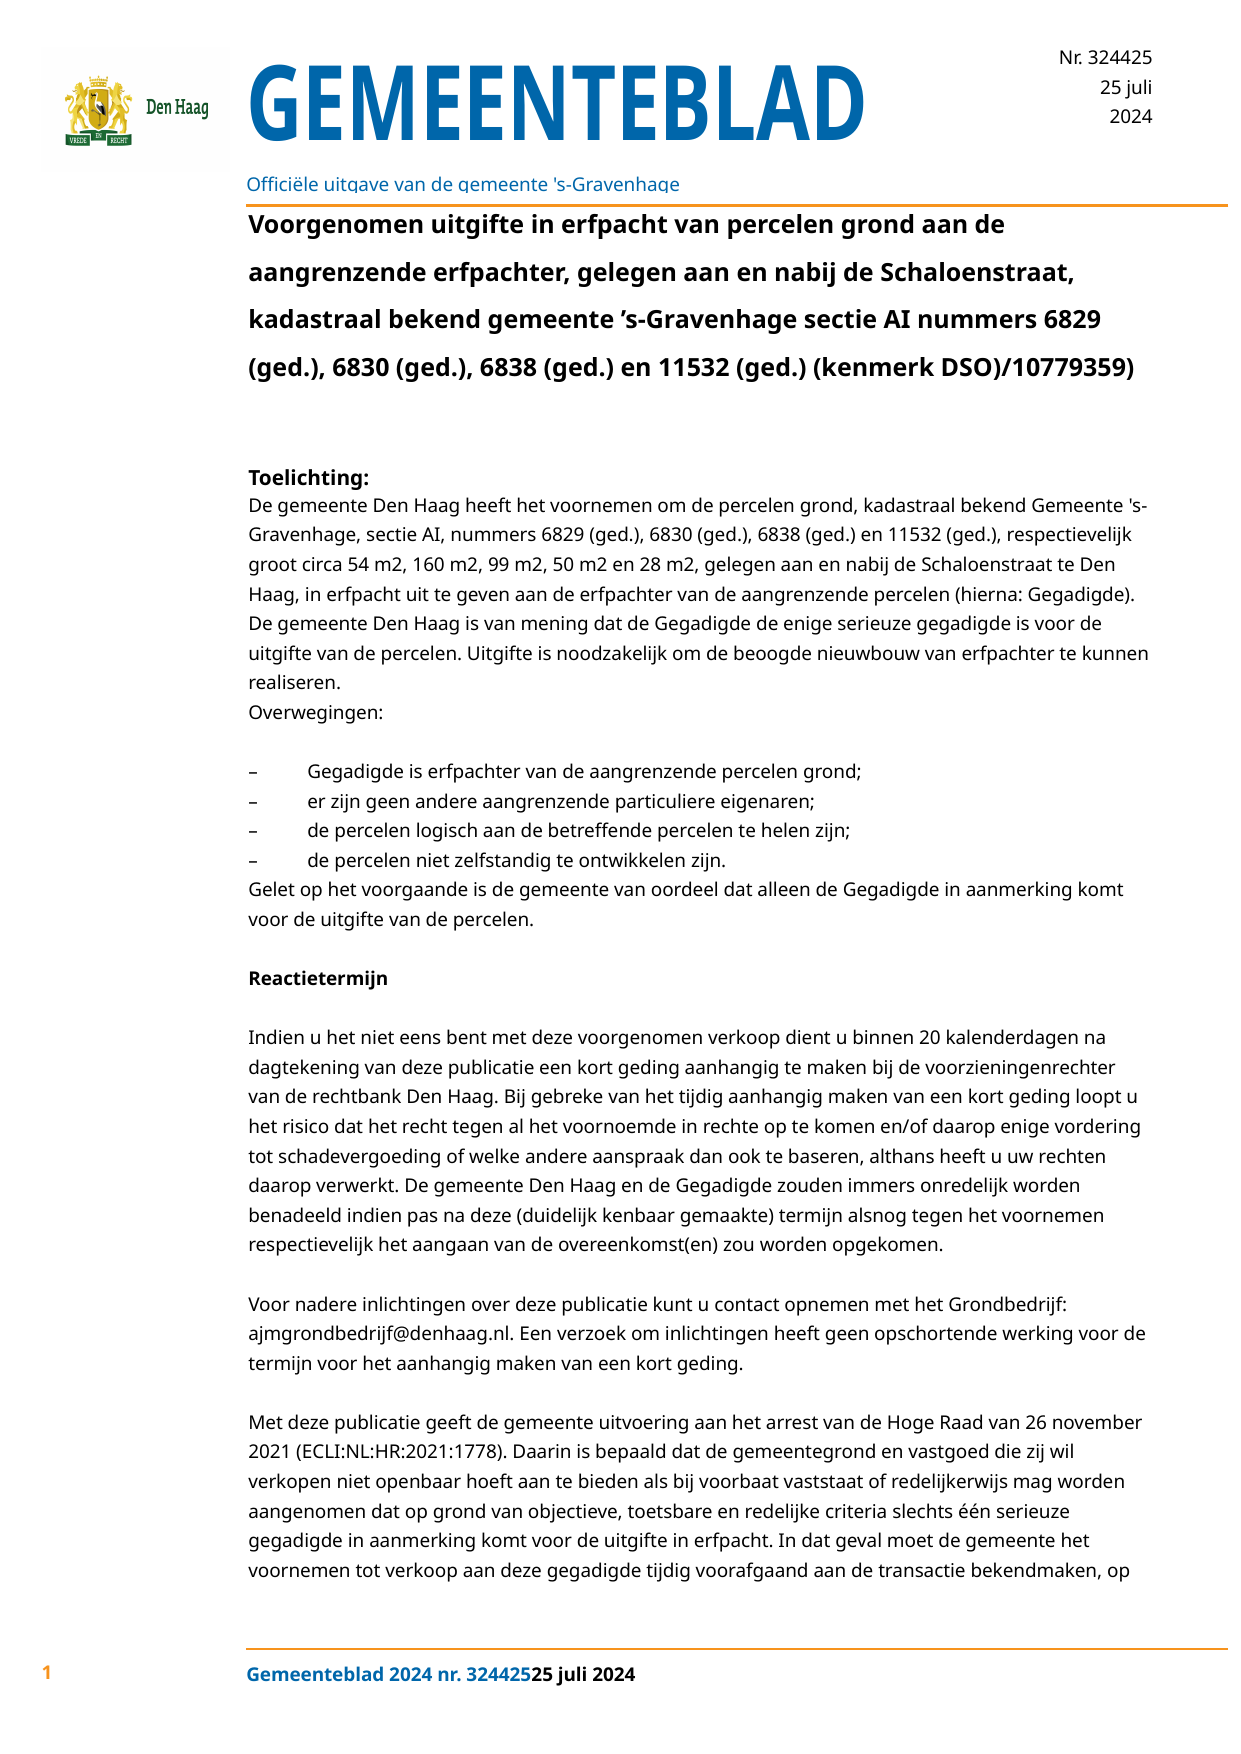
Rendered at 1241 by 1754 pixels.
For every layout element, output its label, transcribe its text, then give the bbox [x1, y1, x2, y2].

list de percelen niet zelfstandig te ontwikkelen zijn. [248, 847, 1152, 873]
text Indien u het niet eens bent met deze voorgenomen verkoop dient u binnen 20 kalenderdagen na dagtekening van deze publicatie een kort geding aanhangig te maken bij de voorzieningenrechter van de rechtbank Den Haag. Bij gebreke van het tijdig aanhangig maken van een kort geding loopt u het risico dat het recht tegen al het voornoemde in rechte op te komen en/of daarop enige vordering tot schadevergoeding of welke andere aanspraak dan ook te baseren, althans heeft u uw rechten daarop verwerkt. De gemeente Den Haag en de Gegadigde zouden immers onredelijk worden benadeeld indien pas na deze (duidelijk kenbaar gemaakte) termijn alsnog tegen het voornemen respectievelijk het aangaan van de overeenkomst(en) zou worden opgekomen. [248, 1024, 1152, 1257]
list de percelen logisch aan de betreffende percelen te helen zijn; [248, 817, 1152, 843]
text Overwegingen: [248, 699, 1152, 725]
text Toelichting: [248, 463, 1152, 492]
list er zijn geen andere aangrenzende particuliere eigenaren; [248, 788, 1152, 813]
text Gelet op het voorgaande is de gemeente van oordeel dat alleen de Gegadigde in aanmerking komt voor de uitgifte van de percelen. [248, 877, 1152, 932]
text Voorgenomen uitgifte in erfpacht van percelen grond aan de aangrenzende erfpachter, gelegen aan en nabij de Schaloenstraat, kadastraal bekend gemeente ’s-Gravenhage sectie AI nummers 6829 (ged.), 6830 (ged.), 6838 (ged.) en 11532 (ged.) (kenmerk DSO)/10779359) [248, 207, 1152, 384]
text Reactietermijn [248, 965, 1152, 991]
list Gegadigde is erfpachter van de aangrenzende percelen grond; [248, 758, 1152, 784]
picture [41, 47, 231, 172]
text Voor nadere inlichtingen over deze publicatie kunt u contact opnemen met het Grondbedrijf: ajmgrondbedrijf@denhaag.nl. Een verzoek om inlichtingen heeft geen opschortende werking voor de termijn voor het aanhangig maken van een kort geding. [248, 1291, 1152, 1376]
text De gemeente Den Haag heeft het voornemen om de percelen grond, kadastraal bekend Gemeente 's-Gravenhage, sectie AI, nummers 6829 (ged.), 6830 (ged.), 6838 (ged.) en 11532 (ged.), respectievelijk groot circa 54 m2, 160 m2, 99 m2, 50 m2 en 28 m2, gelegen aan en nabij de Schaloenstraat te Den Haag, in erfpacht uit te geven aan de erfpachter van de aangrenzende percelen (hierna: Gegadigde). De gemeente Den Haag is van mening dat de Gegadigde de enige serieuze gegadigde is voor de uitgifte van de percelen. Uitgifte is noodzakelijk om de beoogde nieuwbouw van erfpachter te kunnen realiseren. [248, 492, 1152, 695]
text Met deze publicatie geeft de gemeente uitvoering aan het arrest van de Hoge Raad van 26 november 2021 (ECLI:NL:HR:2021:1778). Daarin is bepaald dat de gemeentegrond en vastgoed die zij wil verkopen niet openbaar hoeft aan te bieden als bij voorbaat vaststaat of redelijkerwijs mag worden aangenomen dat op grond van objectieve, toetsbare en redelijke criteria slechts één serieuze gegadigde in aanmerking komt voor de uitgifte in erfpacht. In dat geval moet de gemeente het voornemen tot verkoop aan deze gegadigde tijdig voorafgaand aan de transactie bekendmaken, op [248, 1409, 1152, 1583]
